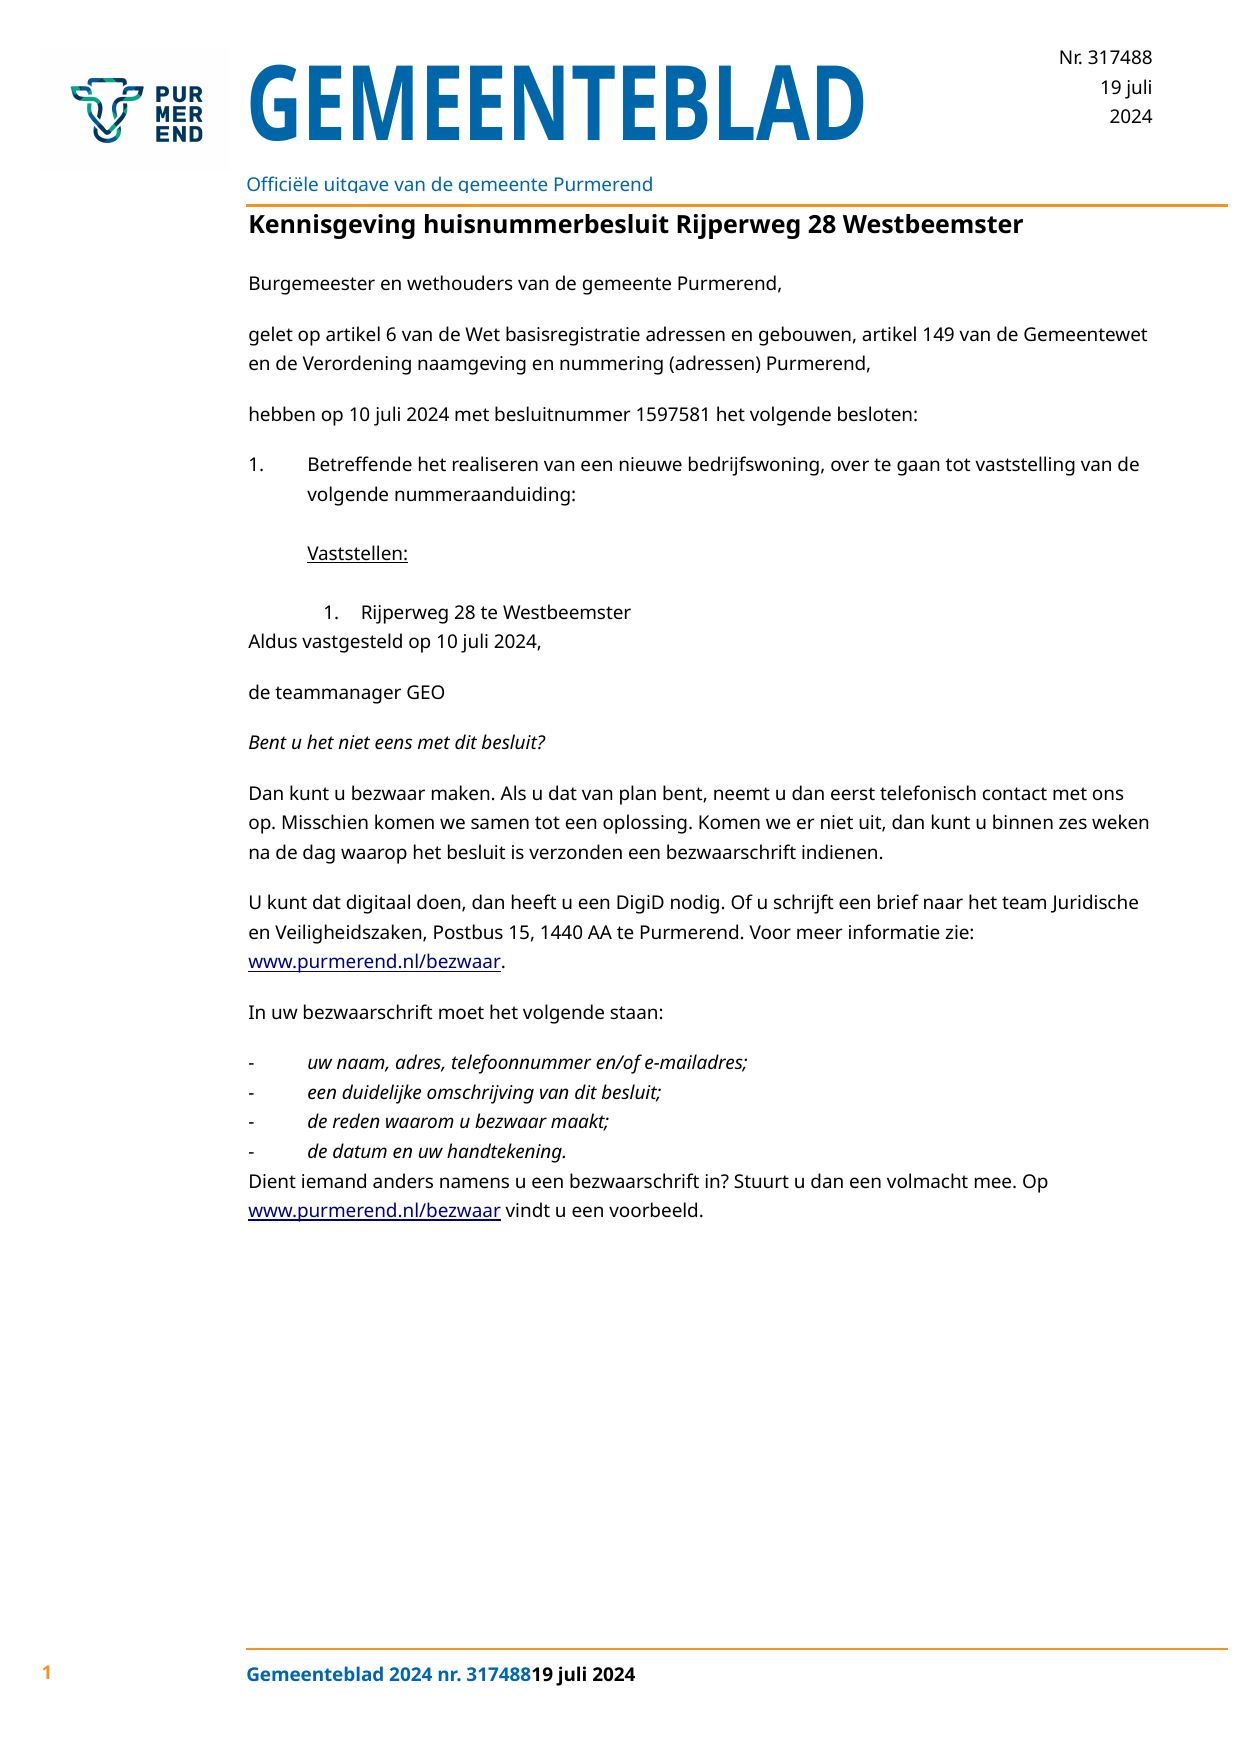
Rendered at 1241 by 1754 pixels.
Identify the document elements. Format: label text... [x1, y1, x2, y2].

text hebben op 10 juli 2024 met besluitnummer 1597581 het volgende besloten: [248, 401, 1152, 426]
text In uw bezwaarschrift moet het volgende staan: [248, 999, 1152, 1025]
list een duidelijke omschrijving van dit besluit; [248, 1079, 1152, 1105]
text Dient iemand anders namens u een bezwaarschrift in? Stuurt u dan een volmacht mee. Op www.purmerend.nl/bezwaar vindt u een voorbeeld. [248, 1168, 1152, 1223]
list de datum en uw handtekening. [248, 1138, 1152, 1164]
list Vaststellen: [248, 540, 1152, 566]
text Bent u het niet eens met dit besluit? [248, 729, 1152, 755]
text U kunt dat digitaal doen, dan heeft u een DigiD nodig. Of u schrijft een brief naar het team Juridische en Veiligheidszaken, Postbus 15, 1440 AA te Purmerend. Voor meer informatie zie: www.purmerend.nl/bezwaar. [248, 889, 1152, 974]
text Kennisgeving huisnummerbesluit Rijperweg 28 Westbeemster [248, 207, 1152, 241]
text de teammanager GEO [248, 679, 1152, 705]
text gelet op artikel 6 van de Wet basisregistratie adressen en gebouwen, artikel 149 van de Gemeentewet en de Verordening naamgeving en nummering (adressen) Purmerend, [248, 321, 1152, 376]
picture [41, 47, 231, 172]
list Rijperweg 28 te Westbeemster [323, 599, 1152, 625]
list de reden waarom u bezwaar maakt; [248, 1109, 1152, 1134]
list Betreffende het realiseren van een nieuwe bedrijfswoning, over te gaan tot vaststelling van de volgende nummeraanduiding: [248, 451, 1152, 506]
text Dan kunt u bezwaar maken. Als u dat van plan bent, neemt u dan eerst telefonisch contact met ons op. Misschien komen we samen tot een oplossing. Komen we er niet uit, dan kunt u binnen zes weken na de dag waarop het besluit is verzonden een bezwaarschrift indienen. [248, 780, 1152, 865]
list uw naam, adres, telefoonnummer en/of e-mailadres; [248, 1049, 1152, 1075]
text Aldus vastgesteld op 10 juli 2024, [248, 629, 1152, 654]
text Burgemeester en wethouders van de gemeente Purmerend, [248, 270, 1152, 296]
